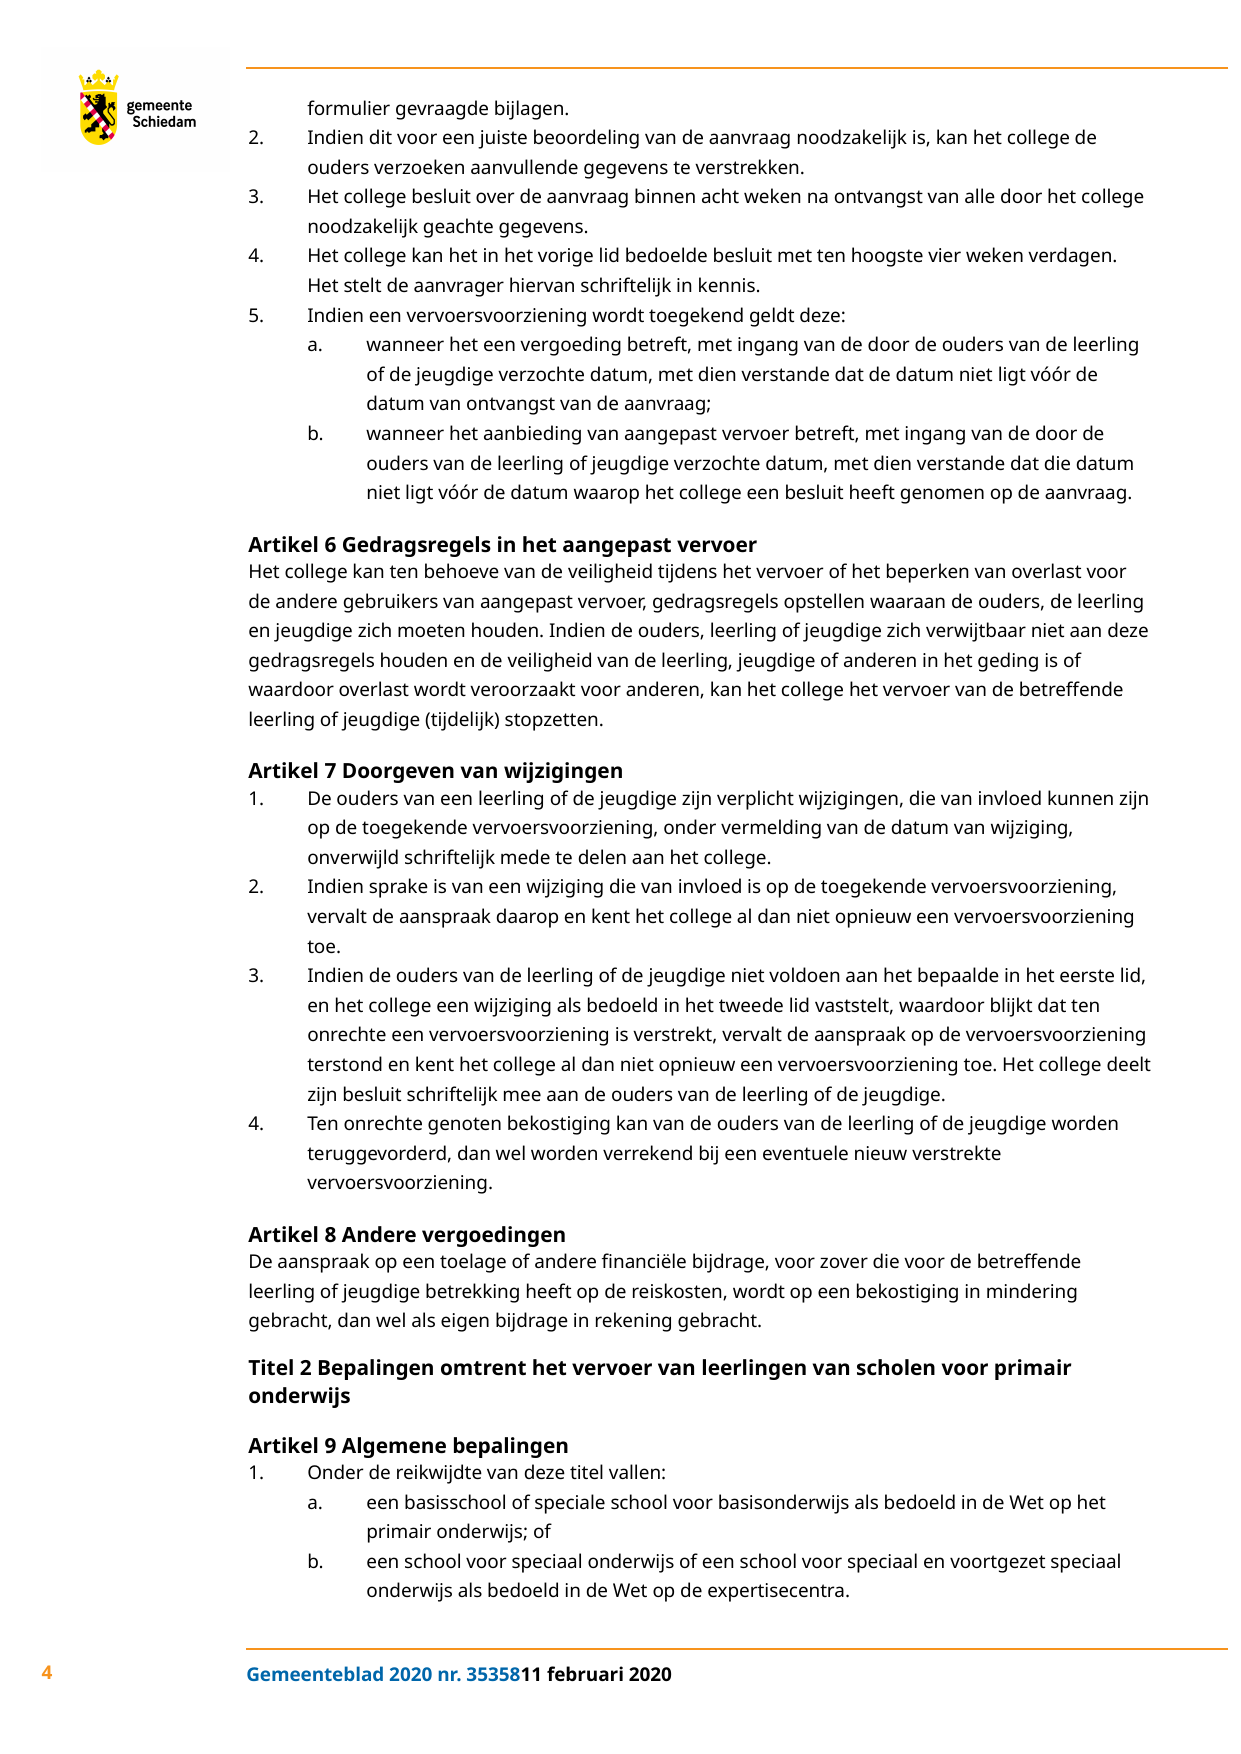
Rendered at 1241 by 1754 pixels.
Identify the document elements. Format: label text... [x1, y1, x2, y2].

list Het college kan het in het vorige lid bedoelde besluit met ten hoogste vier weken verdagen. Het stelt de aanvrager hiervan schriftelijk in kennis. [248, 243, 1152, 298]
text Artikel 7 Doorgeven van wijzigingen [248, 757, 1152, 785]
list Indien een vervoersvoorziening wordt toegekend geldt deze: [248, 302, 1152, 328]
text Artikel 6 Gedragsregels in het aangepast vervoer [248, 530, 1152, 558]
list Indien de ouders van de leerling of de jeugdige niet voldoen aan het bepaalde in het eerste lid, en het college een wijziging als bedoeld in het tweede lid vaststelt, waardoor blijkt dat ten onrechte een vervoersvoorziening is verstrekt, vervalt de aanspraak op de vervoersvoorziening terstond en kent het college al dan niet opnieuw een vervoersvoorziening toe. Het college deelt zijn besluit schriftelijk mee aan de ouders van de leerling of de jeugdige. [248, 962, 1152, 1107]
list wanneer het een vergoeding betreft, met ingang van de door de ouders van de leerling of de jeugdige verzochte datum, met dien verstande dat de datum niet ligt vóór de datum van ontvangst van de aanvraag; [307, 331, 1152, 416]
list Onder de reikwijdte van deze titel vallen: [248, 1459, 1152, 1485]
list Het college besluit over de aanvraag binnen acht weken na ontvangst van alle door het college noodzakelijk geachte gegevens. [248, 183, 1152, 239]
list formulier gevraagde bijlagen. [248, 95, 1152, 121]
list Indien sprake is van een wijziging die van invloed is op de toegekende vervoersvoorziening, vervalt de aanspraak daarop en kent het college al dan niet opnieuw een vervoersvoorziening toe. [248, 874, 1152, 959]
list De ouders van een leerling of de jeugdige zijn verplicht wijzigingen, die van invloed kunnen zijn op de toegekende vervoersvoorziening, onder vermelding van de datum van wijziging, onverwijld schriftelijk mede te delen aan het college. [248, 785, 1152, 870]
text Artikel 9 Algemene bepalingen [248, 1431, 1152, 1459]
text Artikel 8 Andere vergoedingen [248, 1220, 1152, 1248]
picture [41, 47, 231, 172]
text De aanspraak op een toelage of andere financiële bijdrage, voor zover die voor de betreffende leerling of jeugdige betrekking heeft op de reiskosten, wordt op een bekostiging in mindering gebracht, dan wel als eigen bijdrage in rekening gebracht. [248, 1248, 1152, 1333]
list een school voor speciaal onderwijs of een school voor speciaal en voortgezet speciaal onderwijs als bedoeld in de Wet op de expertisecentra. [307, 1548, 1152, 1603]
text Titel 2 Bepalingen omtrent het vervoer van leerlingen van scholen voor primair onderwijs [248, 1353, 1152, 1410]
text Het college kan ten behoeve van de veiligheid tijdens het vervoer of het beperken van overlast voor de andere gebruikers van aangepast vervoer, gedragsregels opstellen waaraan de ouders, de leerling en jeugdige zich moeten houden. Indien de ouders, leerling of jeugdige zich verwijtbaar niet aan deze gedragsregels houden en de veiligheid van de leerling, jeugdige of anderen in het geding is of waardoor overlast wordt veroorzaakt voor anderen, kan het college het vervoer van de betreffende leerling of jeugdige (tijdelijk) stopzetten. [248, 558, 1152, 732]
list Ten onrechte genoten bekostiging kan van de ouders van de leerling of de jeugdige worden teruggevorderd, dan wel worden verrekend bij een eventuele nieuw verstrekte vervoersvoorziening. [248, 1110, 1152, 1195]
list Indien dit voor een juiste beoordeling van de aanvraag noodzakelijk is, kan het college de ouders verzoeken aanvullende gegevens te verstrekken. [248, 124, 1152, 180]
list een basisschool of speciale school voor basisonderwijs als bedoeld in de Wet op het primair onderwijs; of [307, 1489, 1152, 1544]
list wanneer het aanbieding van aangepast vervoer betreft, met ingang van de door de ouders van de leerling of jeugdige verzochte datum, met dien verstande dat die datum niet ligt vóór de datum waarop het college een besluit heeft genomen op de aanvraag. [307, 420, 1152, 505]
